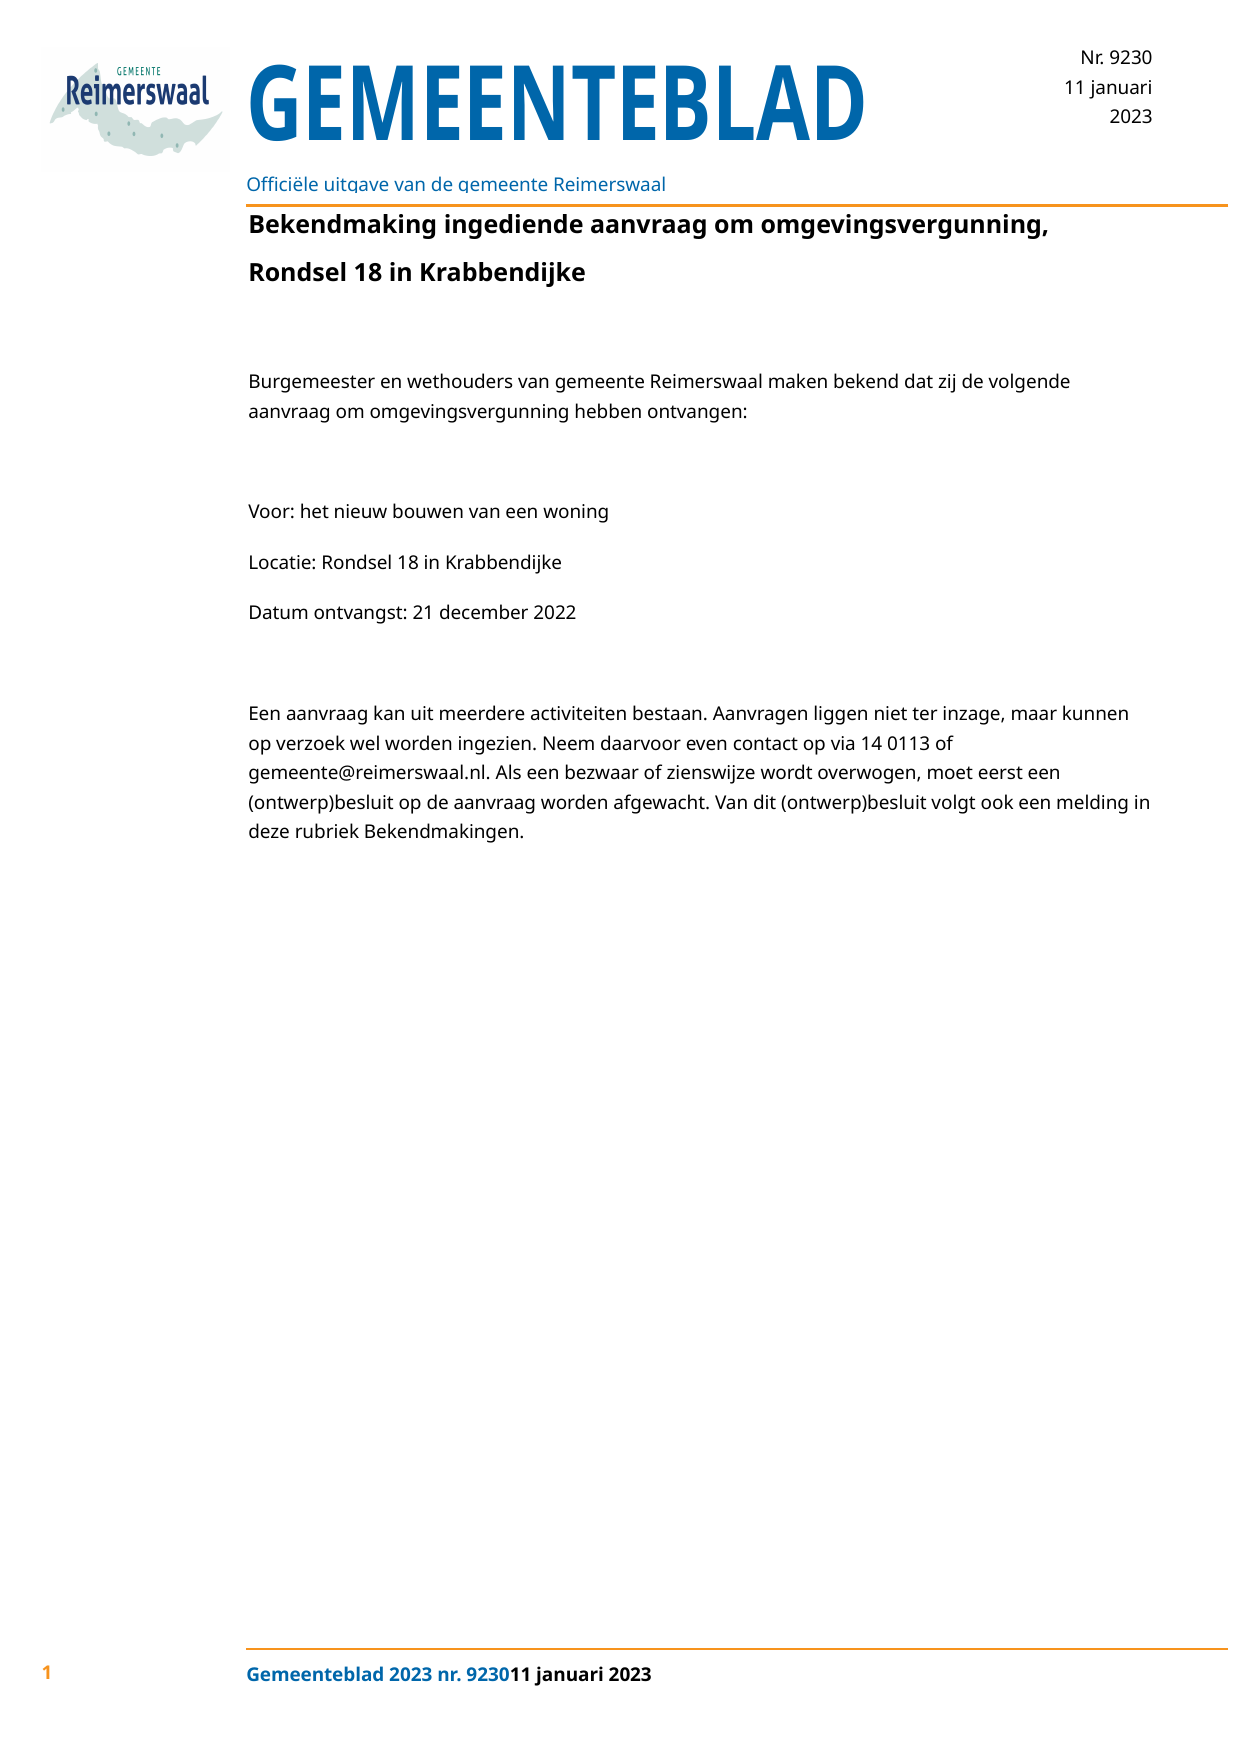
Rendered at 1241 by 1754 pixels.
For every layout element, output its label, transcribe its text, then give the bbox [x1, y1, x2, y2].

text Een aanvraag kan uit meerdere activiteiten bestaan. Aanvragen liggen niet ter inzage, maar kunnen op verzoek wel worden ingezien. Neem daarvoor even contact op via 14 0113 of gemeente@reimerswaal.nl. Als een bezwaar of zienswijze wordt overwogen, moet eerst een (ontwerp)besluit op de aanvraag worden afgewacht. Van dit (ontwerp)besluit volgt ook een melding in deze rubriek Bekendmakingen. [248, 700, 1152, 844]
text Burgemeester en wethouders van gemeente Reimerswaal maken bekend dat zij de volgende aanvraag om omgevingsvergunning hebben ontvangen: [248, 368, 1152, 424]
text Bekendmaking ingediende aanvraag om omgevingsvergunning, Rondsel 18 in Krabbendijke [248, 207, 1152, 288]
text Datum ontvangst: 21 december 2022 [248, 599, 1152, 625]
text Locatie: Rondsel 18 in Krabbendijke [248, 549, 1152, 575]
picture [41, 47, 231, 172]
text Voor: het nieuw bouwen van een woning [248, 499, 1152, 524]
